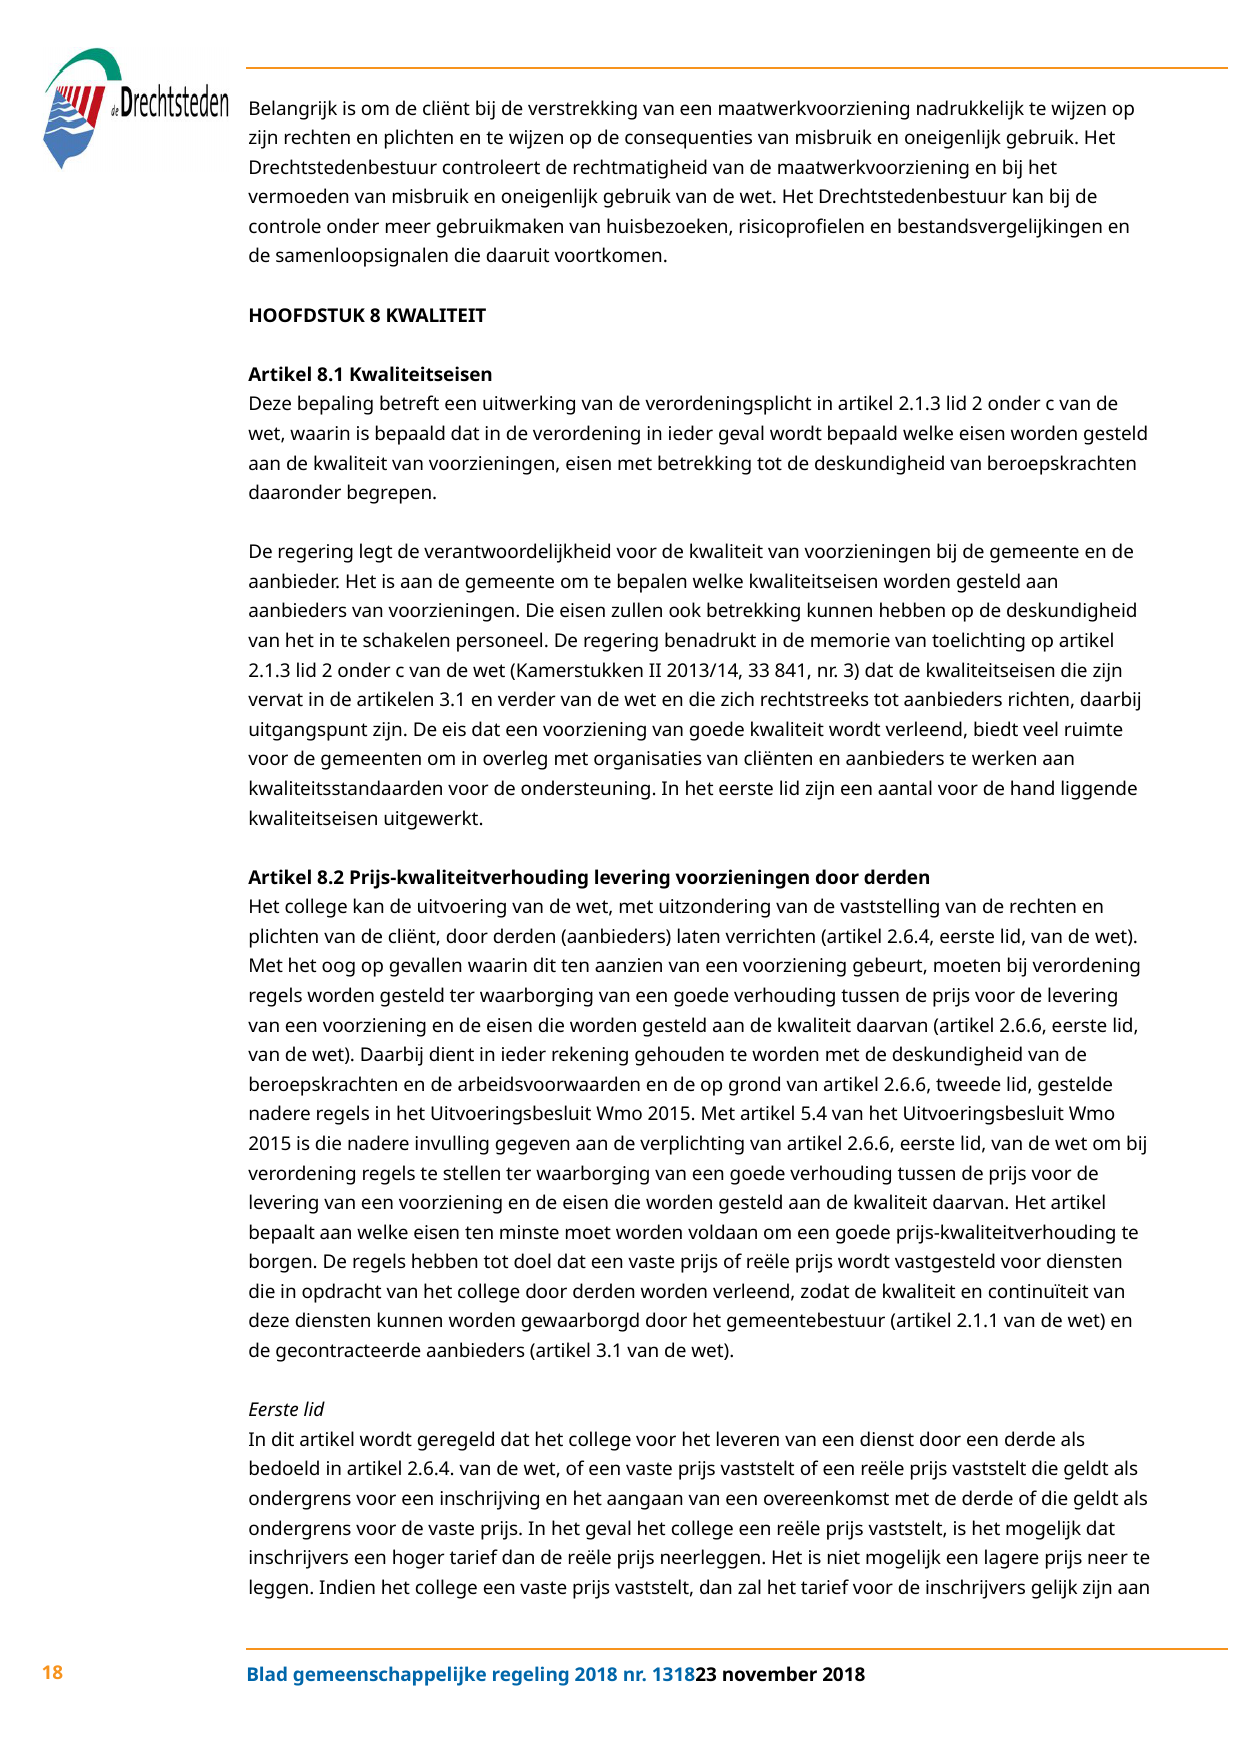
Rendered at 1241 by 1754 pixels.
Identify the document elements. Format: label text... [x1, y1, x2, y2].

text Deze bepaling betreft een uitwerking van de verordeningsplicht in artikel 2.1.3 lid 2 onder c van de wet, waarin is bepaald dat in de verordening in ieder geval wordt bepaald welke eisen worden gesteld aan de kwaliteit van voorzieningen, eisen met betrekking tot de deskundigheid van beroepskrachten daaronder begrepen. [248, 391, 1152, 505]
text Artikel 8.2 Prijs-kwaliteitverhouding levering voorzieningen door derden [248, 864, 1152, 890]
text In dit artikel wordt geregeld dat het college voor het leveren van een dienst door een derde als bedoeld in artikel 2.6.4. van de wet, of een vaste prijs vaststelt of een reële prijs vaststelt die geldt als ondergrens voor een inschrijving en het aangaan van een overeenkomst met de derde of die geldt als ondergrens voor de vaste prijs. In het geval het college een reële prijs vaststelt, is het mogelijk dat inschrijvers een hoger tarief dan de reële prijs neerleggen. Het is niet mogelijk een lagere prijs neer te leggen. Indien het college een vaste prijs vaststelt, dan zal het tarief voor de inschrijvers gelijk zijn aan [248, 1426, 1152, 1600]
text Belangrijk is om de cliënt bij de verstrekking van een maatwerkvoorziening nadrukkelijk te wijzen op zijn rechten en plichten en te wijzen op de consequenties van misbruik en oneigenlijk gebruik. Het Drechtstedenbestuur controleert de rechtmatigheid van de maatwerkvoorziening en bij het vermoeden van misbruik en oneigenlijk gebruik van de wet. Het Drechtstedenbestuur kan bij de controle onder meer gebruikmaken van huisbezoeken, risicoprofielen en bestandsvergelijkingen en de samenloopsignalen die daaruit voortkomen. [248, 95, 1152, 268]
text Eerste lid [248, 1396, 1152, 1422]
text HOOFDSTUK 8 KWALITEIT [248, 302, 1152, 328]
text Artikel 8.1 Kwaliteitseisen [248, 361, 1152, 387]
picture [41, 47, 231, 172]
text De regering legt de verantwoordelijkheid voor de kwaliteit van voorzieningen bij de gemeente en de aanbieder. Het is aan de gemeente om te bepalen welke kwaliteitseisen worden gesteld aan aanbieders van voorzieningen. Die eisen zullen ook betrekking kunnen hebben op de deskundigheid van het in te schakelen personeel. De regering benadrukt in de memorie van toelichting op artikel 2.1.3 lid 2 onder c van de wet (Kamerstukken II 2013/14, 33 841, nr. 3) dat de kwaliteitseisen die zijn vervat in de artikelen 3.1 en verder van de wet en die zich rechtstreeks tot aanbieders richten, daarbij uitgangspunt zijn. De eis dat een voorziening van goede kwaliteit wordt verleend, biedt veel ruimte voor de gemeenten om in overleg met organisaties van cliënten en aanbieders te werken aan kwaliteitsstandaarden voor de ondersteuning. In het eerste lid zijn een aantal voor de hand liggende kwaliteitseisen uitgewerkt. [248, 538, 1152, 831]
text Het college kan de uitvoering van de wet, met uitzondering van de vaststelling van de rechten en plichten van de cliënt, door derden (aanbieders) laten verrichten (artikel 2.6.4, eerste lid, van de wet). Met het oog op gevallen waarin dit ten aanzien van een voorziening gebeurt, moeten bij verordening regels worden gesteld ter waarborging van een goede verhouding tussen de prijs voor de levering van een voorziening en de eisen die worden gesteld aan de kwaliteit daarvan (artikel 2.6.6, eerste lid, van de wet). Daarbij dient in ieder rekening gehouden te worden met de deskundigheid van de beroepskrachten en de arbeidsvoorwaarden en de op grond van artikel 2.6.6, tweede lid, gestelde nadere regels in het Uitvoeringsbesluit Wmo 2015. Met artikel 5.4 van het Uitvoeringsbesluit Wmo 2015 is die nadere invulling gegeven aan de verplichting van artikel 2.6.6, eerste lid, van de wet om bij verordening regels te stellen ter waarborging van een goede verhouding tussen de prijs voor de levering van een voorziening en de eisen die worden gesteld aan de kwaliteit daarvan. Het artikel bepaalt aan welke eisen ten minste moet worden voldaan om een goede prijs-kwaliteitverhouding te borgen. De regels hebben tot doel dat een vaste prijs of reële prijs wordt vastgesteld voor diensten die in opdracht van het college door derden worden verleend, zodat de kwaliteit en continuïteit van deze diensten kunnen worden gewaarborgd door het gemeentebestuur (artikel 2.1.1 van de wet) en de gecontracteerde aanbieders (artikel 3.1 van de wet). [248, 893, 1152, 1363]
